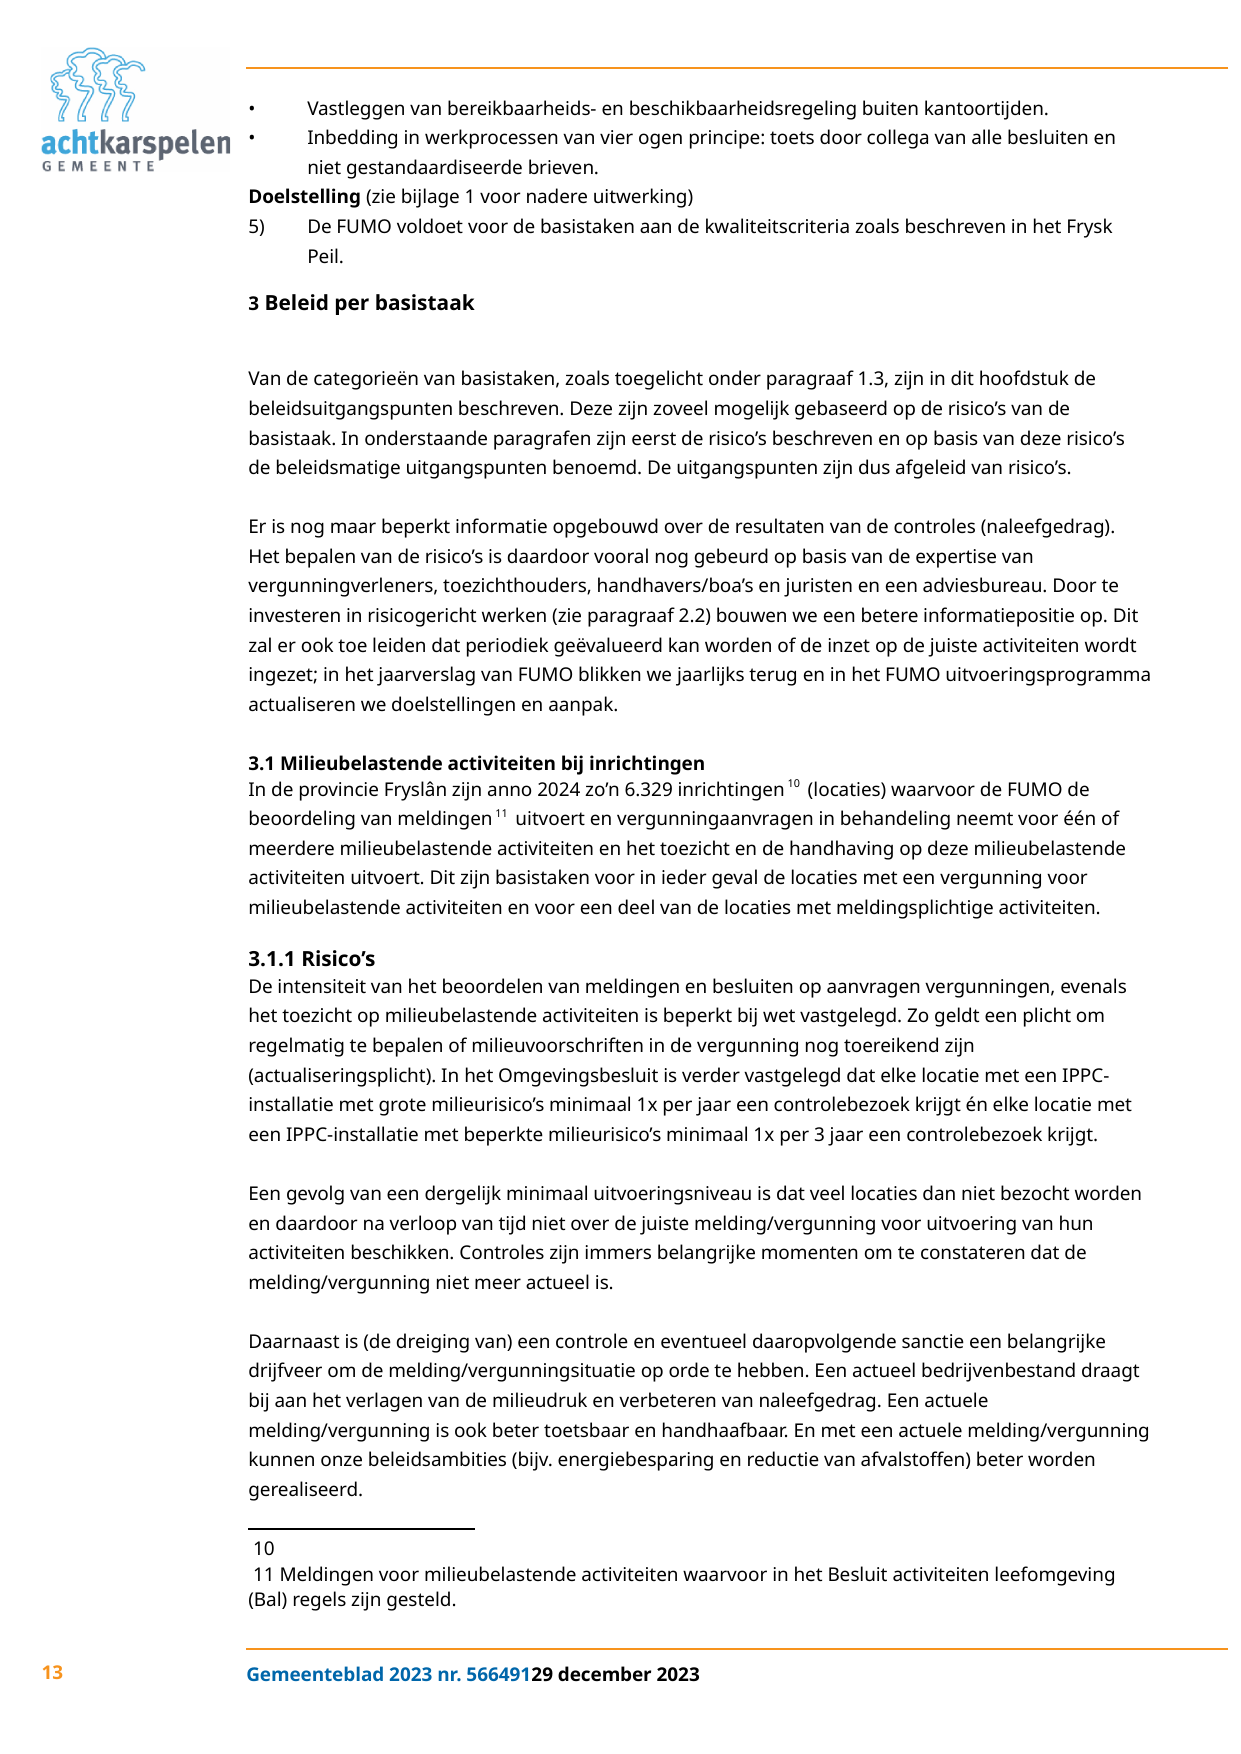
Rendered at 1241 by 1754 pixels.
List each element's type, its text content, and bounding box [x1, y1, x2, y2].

list Vastleggen van bereikbaarheids- en beschikbaarheidsregeling buiten kantoortijden. [248, 95, 1152, 121]
table_header Doelstelling (zie bijlage 1 voor nadere uitwerking) De FUMO voldoet voor de basistaken aan de kwaliteitscriteria zoals beschreven in het Frysk Peil. [248, 184, 1152, 268]
text De intensiteit van het beoordelen van meldingen en besluiten op aanvragen vergunningen, evenals het toezicht op milieubelastende activiteiten is beperkt bij wet vastgelegd. Zo geldt een plicht om regelmatig te bepalen of milieuvoorschriften in de vergunning nog toereikend zijn (actualiseringsplicht). In het Omgevingsbesluit is verder vastgelegd dat elke locatie met een IPPC-installatie met grote milieurisico’s minimaal 1x per jaar een controlebezoek krijgt én elke locatie met een IPPC-installatie met beperkte milieurisico’s minimaal 1x per 3 jaar een controlebezoek krijgt. [248, 973, 1152, 1147]
text Er is nog maar beperkt informatie opgebouwd over de resultaten van de controles (naleefgedrag). Het bepalen van de risico’s is daardoor vooral nog gebeurd op basis van de expertise van vergunningverleners, toezichthouders, handhavers/boa’s en juristen en een adviesbureau. Door te investeren in risicogericht werken (zie paragraaf 2.2) bouwen we een betere informatiepositie op. Dit zal er ook toe leiden dat periodiek geëvalueerd kan worden of de inzet op de juiste activiteiten wordt ingezet; in het jaarverslag van FUMO blikken we jaarlijks terug en in het FUMO uitvoeringsprogramma actualiseren we doelstellingen en aanpak. [248, 513, 1152, 717]
list Inbedding in werkprocessen van vier ogen principe: toets door collega van alle besluiten en niet gestandaardiseerde brieven. [248, 124, 1152, 180]
text 3.1 Milieubelastende activiteiten bij inrichtingen [248, 750, 1152, 776]
text Van de categorieën van basistaken, zoals toegelicht onder paragraaf 1.3, zijn in dit hoofdstuk de beleidsuitgangspunten beschreven. Deze zijn zoveel mogelijk gebaseerd op de risico’s van de basistaak. In onderstaande paragrafen zijn eerst de risico’s beschreven en op basis van deze risico’s de beleidsmatige uitgangspunten benoemd. De uitgangspunten zijn dus afgeleid van risico’s. [248, 366, 1152, 480]
picture [41, 47, 231, 172]
text Een gevolg van een dergelijk minimaal uitvoeringsniveau is dat veel locaties dan niet bezocht worden en daardoor na verloop van tijd niet over de juiste melding/vergunning voor uitvoering van hun activiteiten beschikken. Controles zijn immers belangrijke momenten om te constateren dat de melding/vergunning niet meer actueel is. [248, 1180, 1152, 1294]
text 3.1.1 Risico’s [248, 944, 1152, 973]
text Daarnaast is (de dreiging van) een controle en eventueel daaropvolgende sanctie een belangrijke drijfveer om de melding/vergunningsituatie op orde te hebben. Een actueel bedrijvenbestand draagt bij aan het verlagen van de milieudruk en verbeteren van naleefgedrag. Een actuele melding/vergunning is ook beter toetsbaar en handhaafbaar. En met een actuele melding/vergunning kunnen onze beleidsambities (bijv. energiebesparing en reductie van afvalstoffen) beter worden gerealiseerd. [248, 1328, 1152, 1502]
text In de provincie Fryslân zijn anno 2024 zo’n 6.329 inrichtingen (locaties) waarvoor de FUMO de beoordeling van meldingen uitvoert en vergunningaanvragen in behandeling neemt voor één of meerdere milieubelastende activiteiten en het toezicht en de handhaving op deze milieubelastende activiteiten uitvoert. Dit zijn basistaken voor in ieder geval de locaties met een vergunning voor milieubelastende activiteiten en voor een deel van de locaties met meldingsplichtige activiteiten. [248, 776, 1152, 920]
text Meldingen voor milieubelastende activiteiten waarvoor in het Besluit activiteiten leefomgeving (Bal) regels zijn gesteld. [248, 1561, 1152, 1612]
text 3 Beleid per basistaak [248, 288, 1152, 316]
